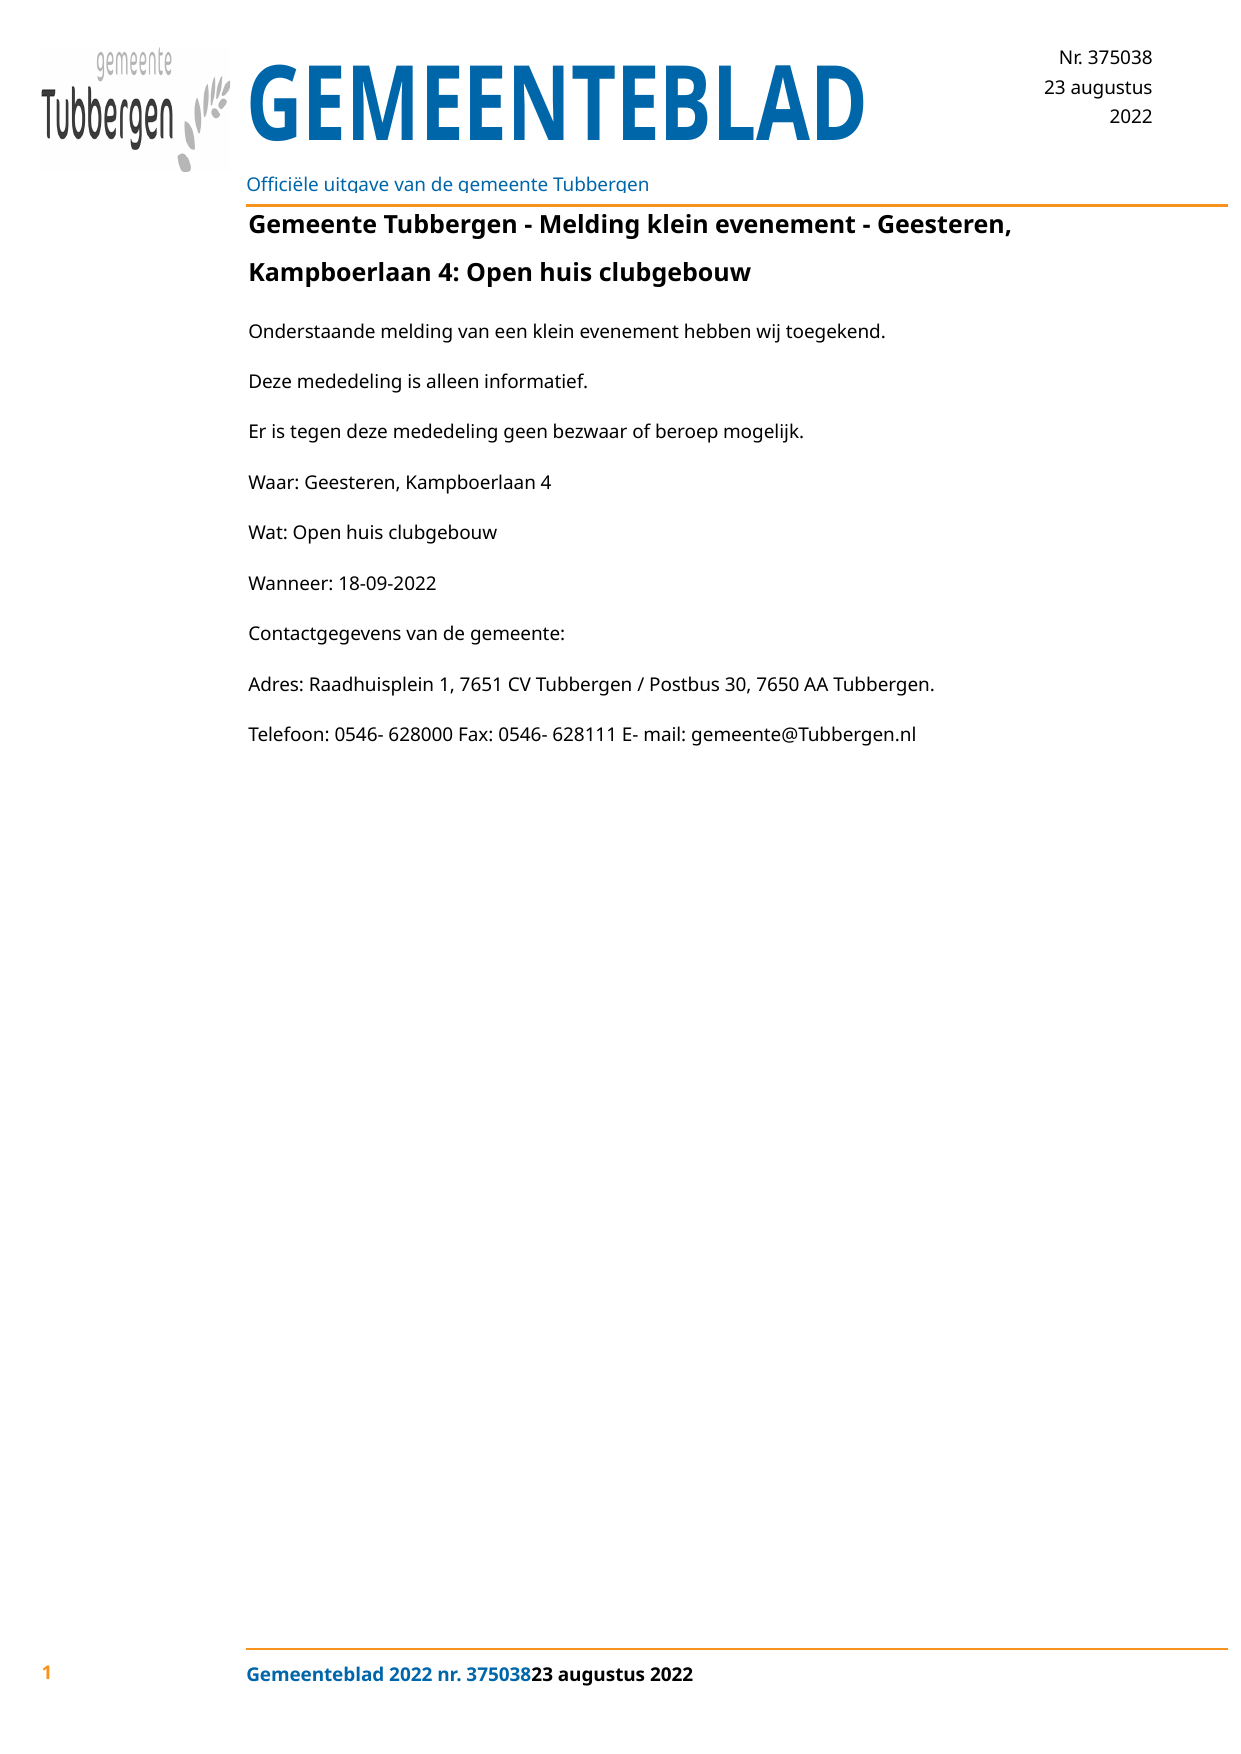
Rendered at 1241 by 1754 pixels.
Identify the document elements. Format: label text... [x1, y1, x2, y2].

picture [41, 47, 231, 172]
text Adres: Raadhuisplein 1, 7651 CV Tubbergen / Postbus 30, 7650 AA Tubbergen. [248, 671, 1152, 697]
text Wanneer: 18-09-2022 [248, 570, 1152, 596]
text Contactgegevens van de gemeente: [248, 620, 1152, 646]
text Onderstaande melding van een klein evenement hebben wij toegekend. [248, 318, 1152, 344]
text Waar: Geesteren, Kampboerlaan 4 [248, 469, 1152, 495]
text Telefoon: 0546- 628000 Fax: 0546- 628111 E- mail: gemeente@Tubbergen.nl [248, 721, 1152, 747]
text Wat: Open huis clubgebouw [248, 519, 1152, 545]
text Gemeente Tubbergen - Melding klein evenement - Geesteren, Kampboerlaan 4: Open huis clubgebouw [248, 207, 1152, 288]
text Deze mededeling is alleen informatief. [248, 368, 1152, 394]
text Er is tegen deze mededeling geen bezwaar of beroep mogelijk. [248, 419, 1152, 444]
